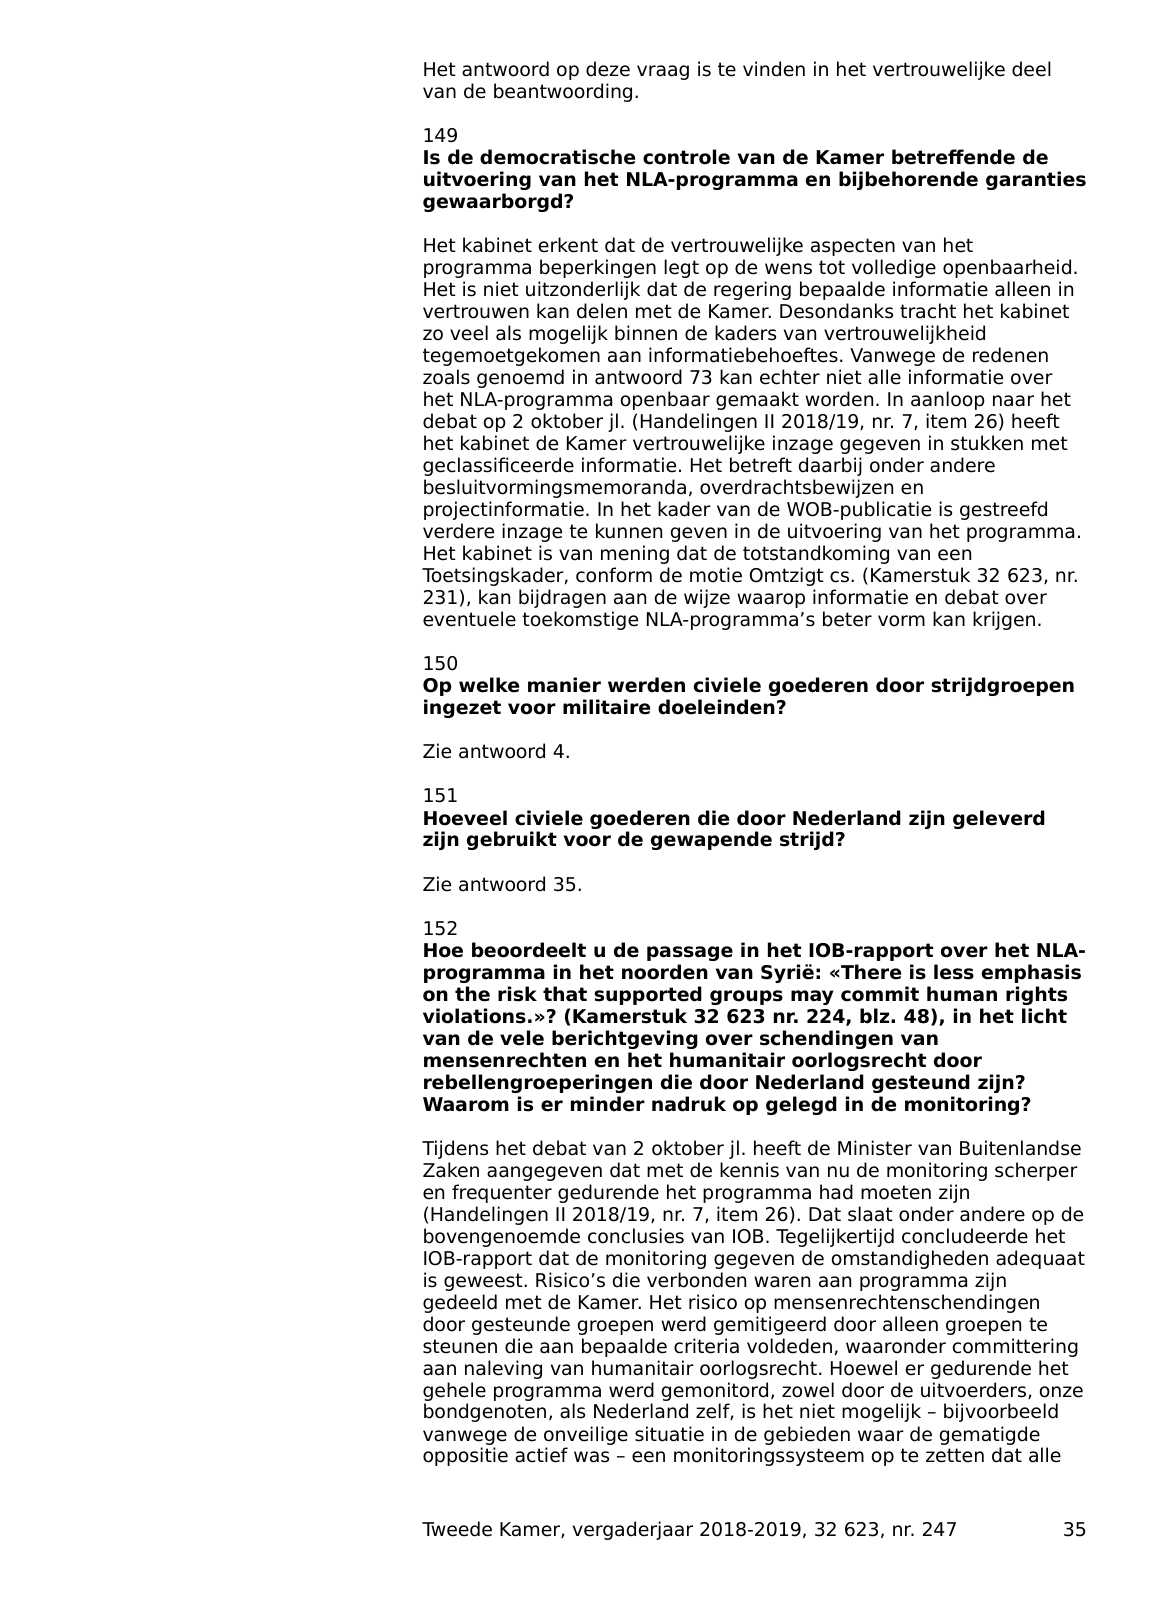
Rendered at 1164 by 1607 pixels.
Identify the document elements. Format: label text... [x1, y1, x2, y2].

text 151 [422, 785, 1087, 807]
text Hoeveel civiele goederen die door Nederland zijn geleverd zijn gebruikt voor de gewapende strijd? [422, 807, 1087, 851]
text 152 [422, 918, 1087, 940]
text 150 [422, 653, 1087, 675]
text Zie antwoord 35. [422, 873, 1087, 896]
text Hoe beoordeelt u de passage in het IOB-rapport over het NLA-programma in het noorden van Syrië: «There is less emphasis on the risk that supported groups may commit human rights violations.»? (Kamerstuk 32 623 nr. 224, blz. 48), in het licht van de vele berichtgeving over schendingen van mensenrechten en het humanitair oorlogsrecht door rebellengroeperingen die door Nederland gesteund zijn? Waarom is er minder nadruk op gelegd in de monitoring? [422, 940, 1087, 1116]
text Is de democratische controle van de Kamer betreffende de uitvoering van het NLA-programma en bijbehorende garanties gewaarborgd? [422, 147, 1087, 213]
text Zie antwoord 4. [422, 741, 1087, 763]
text Op welke manier werden civiele goederen door strijdgroepen ingezet voor militaire doeleinden? [422, 675, 1087, 719]
text 149 [422, 125, 1087, 147]
text Het antwoord op deze vraag is te vinden in het vertrouwelijke deel van de beantwoording. [422, 59, 1087, 103]
text Het kabinet erkent dat de vertrouwelijke aspecten van het programma beperkingen legt op de wens tot volledige openbaarheid. Het is niet uitzonderlijk dat de regering bepaalde informatie alleen in vertrouwen kan delen met de Kamer. Desondanks tracht het kabinet zo veel als mogelijk binnen de kaders van vertrouwelijkheid tegemoetgekomen aan informatiebehoeftes. Vanwege de redenen zoals genoemd in antwoord 73 kan echter niet alle informatie over het NLA-programma openbaar gemaakt worden. In aanloop naar het debat op 2 oktober jl. (Handelingen II 2018/19, nr. 7, item 26) heeft het kabinet de Kamer vertrouwelijke inzage gegeven in stukken met geclassificeerde informatie. Het betreft daarbij onder andere besluitvormingsmemoranda, overdrachtsbewijzen en projectinformatie. In het kader van de WOB-publicatie is gestreefd verdere inzage te kunnen geven in de uitvoering van het programma. Het kabinet is van mening dat de totstandkoming van een Toetsingskader, conform de motie Omtzigt cs. (Kamerstuk 32 623, nr. 231), kan bijdragen aan de wijze waarop informatie en debat over eventuele toekomstige NLA-programma’s beter vorm kan krijgen. [422, 235, 1087, 631]
text Tijdens het debat van 2 oktober jl. heeft de Minister van Buitenlandse Zaken aangegeven dat met de kennis van nu de monitoring scherper en frequenter gedurende het programma had moeten zijn (Handelingen II 2018/19, nr. 7, item 26). Dat slaat onder andere op de bovengenoemde conclusies van IOB. Tegelijkertijd concludeerde het IOB-rapport dat de monitoring gegeven de omstandigheden adequaat is geweest. Risico’s die verbonden waren aan programma zijn gedeeld met de Kamer. Het risico op mensenrechtenschendingen door gesteunde groepen werd gemitigeerd door alleen groepen te steunen die aan bepaalde criteria voldeden, waaronder committering aan naleving van humanitair oorlogsrecht. Hoewel er gedurende het gehele programma werd gemonitord, zowel door de uitvoerders, onze bondgenoten, als Nederland zelf, is het niet mogelijk – bijvoorbeeld vanwege de onveilige situatie in de gebieden waar de gematigde oppositie actief was – een monitoringssysteem op te zetten dat alle [422, 1138, 1087, 1467]
